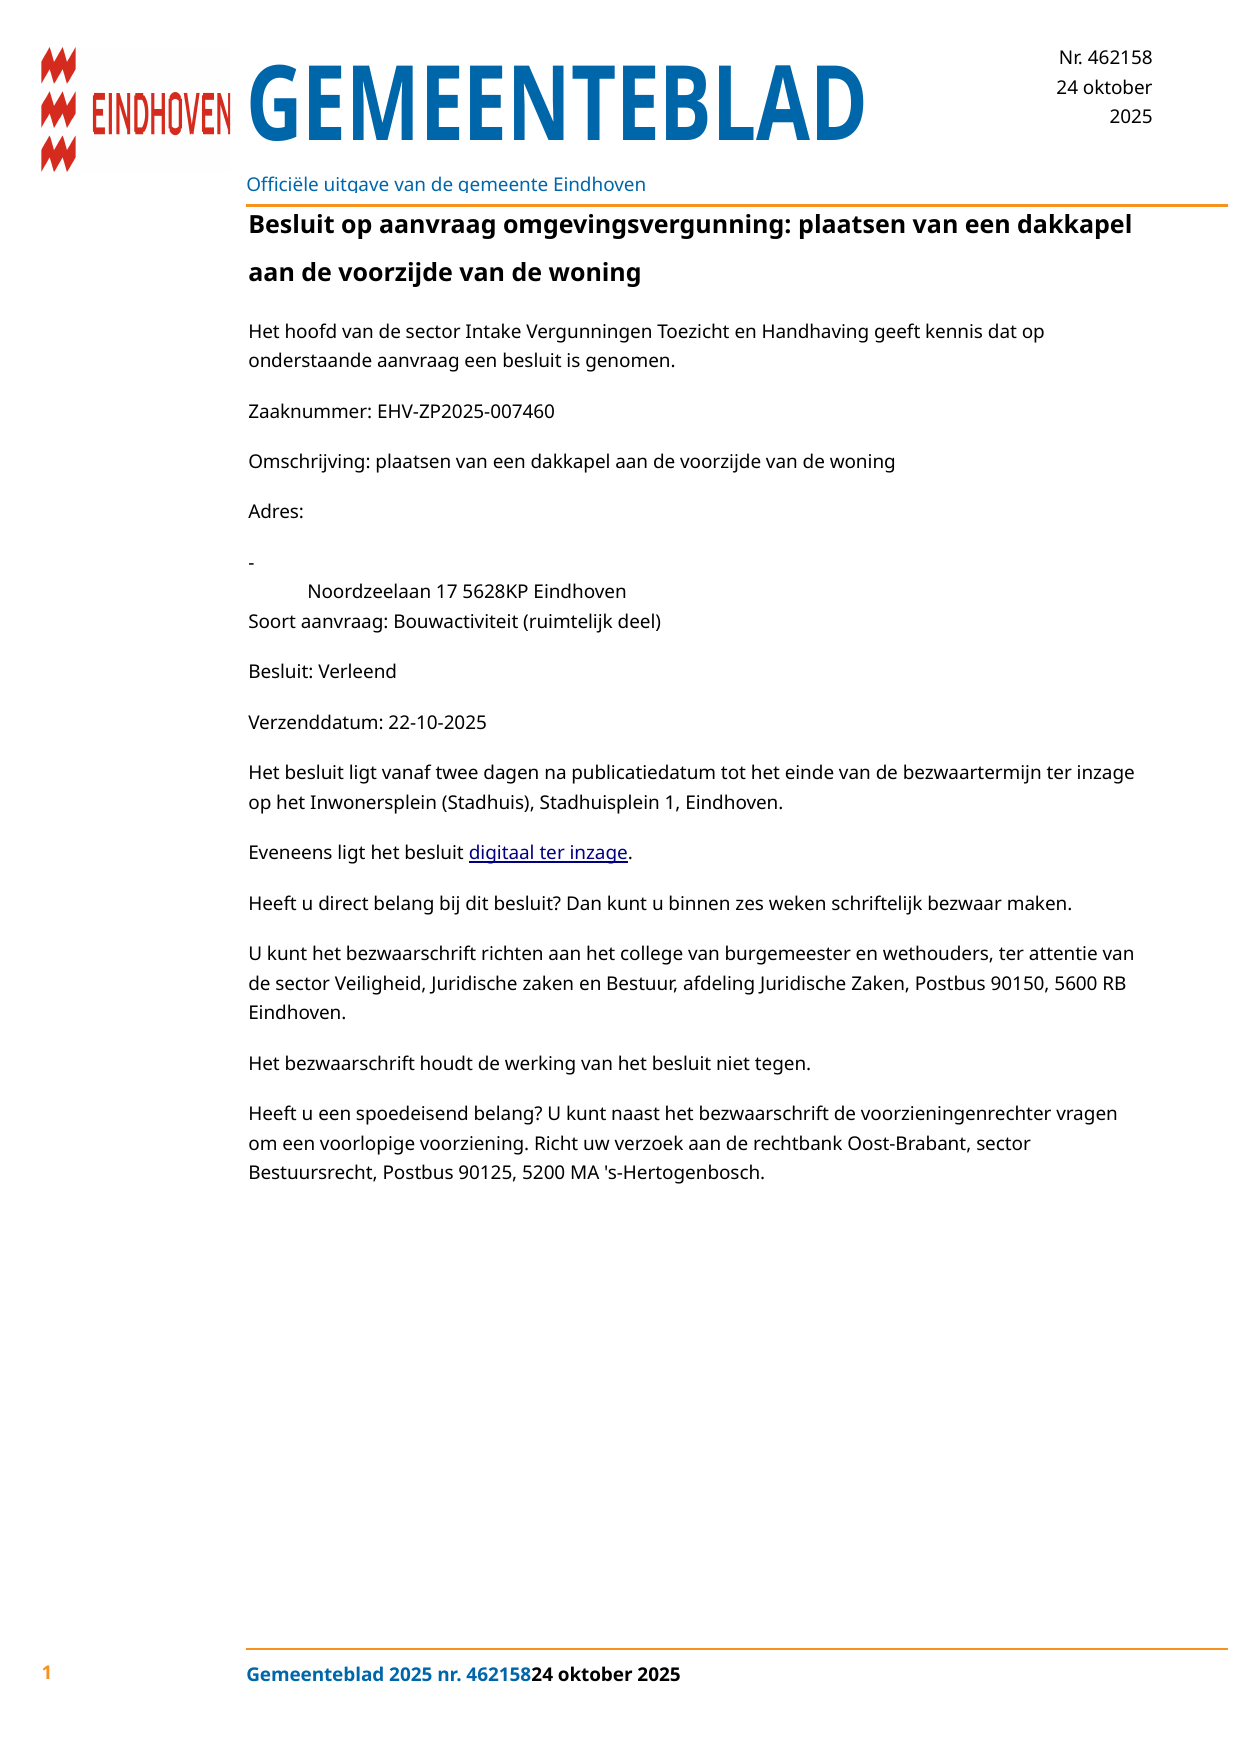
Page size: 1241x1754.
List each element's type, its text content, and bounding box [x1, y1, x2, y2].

text Verzenddatum: 22-10-2025 [248, 709, 1152, 735]
text Adres: [248, 499, 1152, 524]
text Zaaknummer: EHV-ZP2025-007460 [248, 398, 1152, 424]
text Soort aanvraag: Bouwactiviteit (ruimtelijk deel) [248, 608, 1152, 634]
text U kunt het bezwaarschrift richten aan het college van burgemeester en wethouders, ter attentie van de sector Veiligheid, Juridische zaken en Bestuur, afdeling Juridische Zaken, Postbus 90150, 5600 RB Eindhoven. [248, 940, 1152, 1025]
text Heeft u direct belang bij dit besluit? Dan kunt u binnen zes weken schriftelijk bezwaar maken. [248, 890, 1152, 916]
list Noordzeelaan 17 5628KP Eindhoven [248, 579, 1152, 604]
text Het bezwaarschrift houdt de werking van het besluit niet tegen. [248, 1050, 1152, 1076]
text Besluit op aanvraag omgevingsvergunning: plaatsen van een dakkapel aan de voorzijde van de woning [248, 207, 1152, 288]
picture [41, 47, 231, 172]
text Heeft u een spoedeisend belang? U kunt naast het bezwaarschrift de voorzieningenrechter vragen om een voorlopige voorziening. Richt uw verzoek aan de rechtbank Oost-Brabant, sector Bestuursrecht, Postbus 90125, 5200 MA 's-Hertogenbosch. [248, 1100, 1152, 1185]
text Het besluit ligt vanaf twee dagen na publicatiedatum tot het einde van de bezwaartermijn ter inzage op het Inwonersplein (Stadhuis), Stadhuisplein 1, Eindhoven. [248, 759, 1152, 815]
text Het hoofd van de sector Intake Vergunningen Toezicht en Handhaving geeft kennis dat op onderstaande aanvraag een besluit is genomen. [248, 318, 1152, 373]
text Besluit: Verleend [248, 659, 1152, 684]
text Omschrijving: plaatsen van een dakkapel aan de voorzijde van de woning [248, 448, 1152, 474]
text Eveneens ligt het besluit digitaal ter inzage. [248, 839, 1152, 865]
